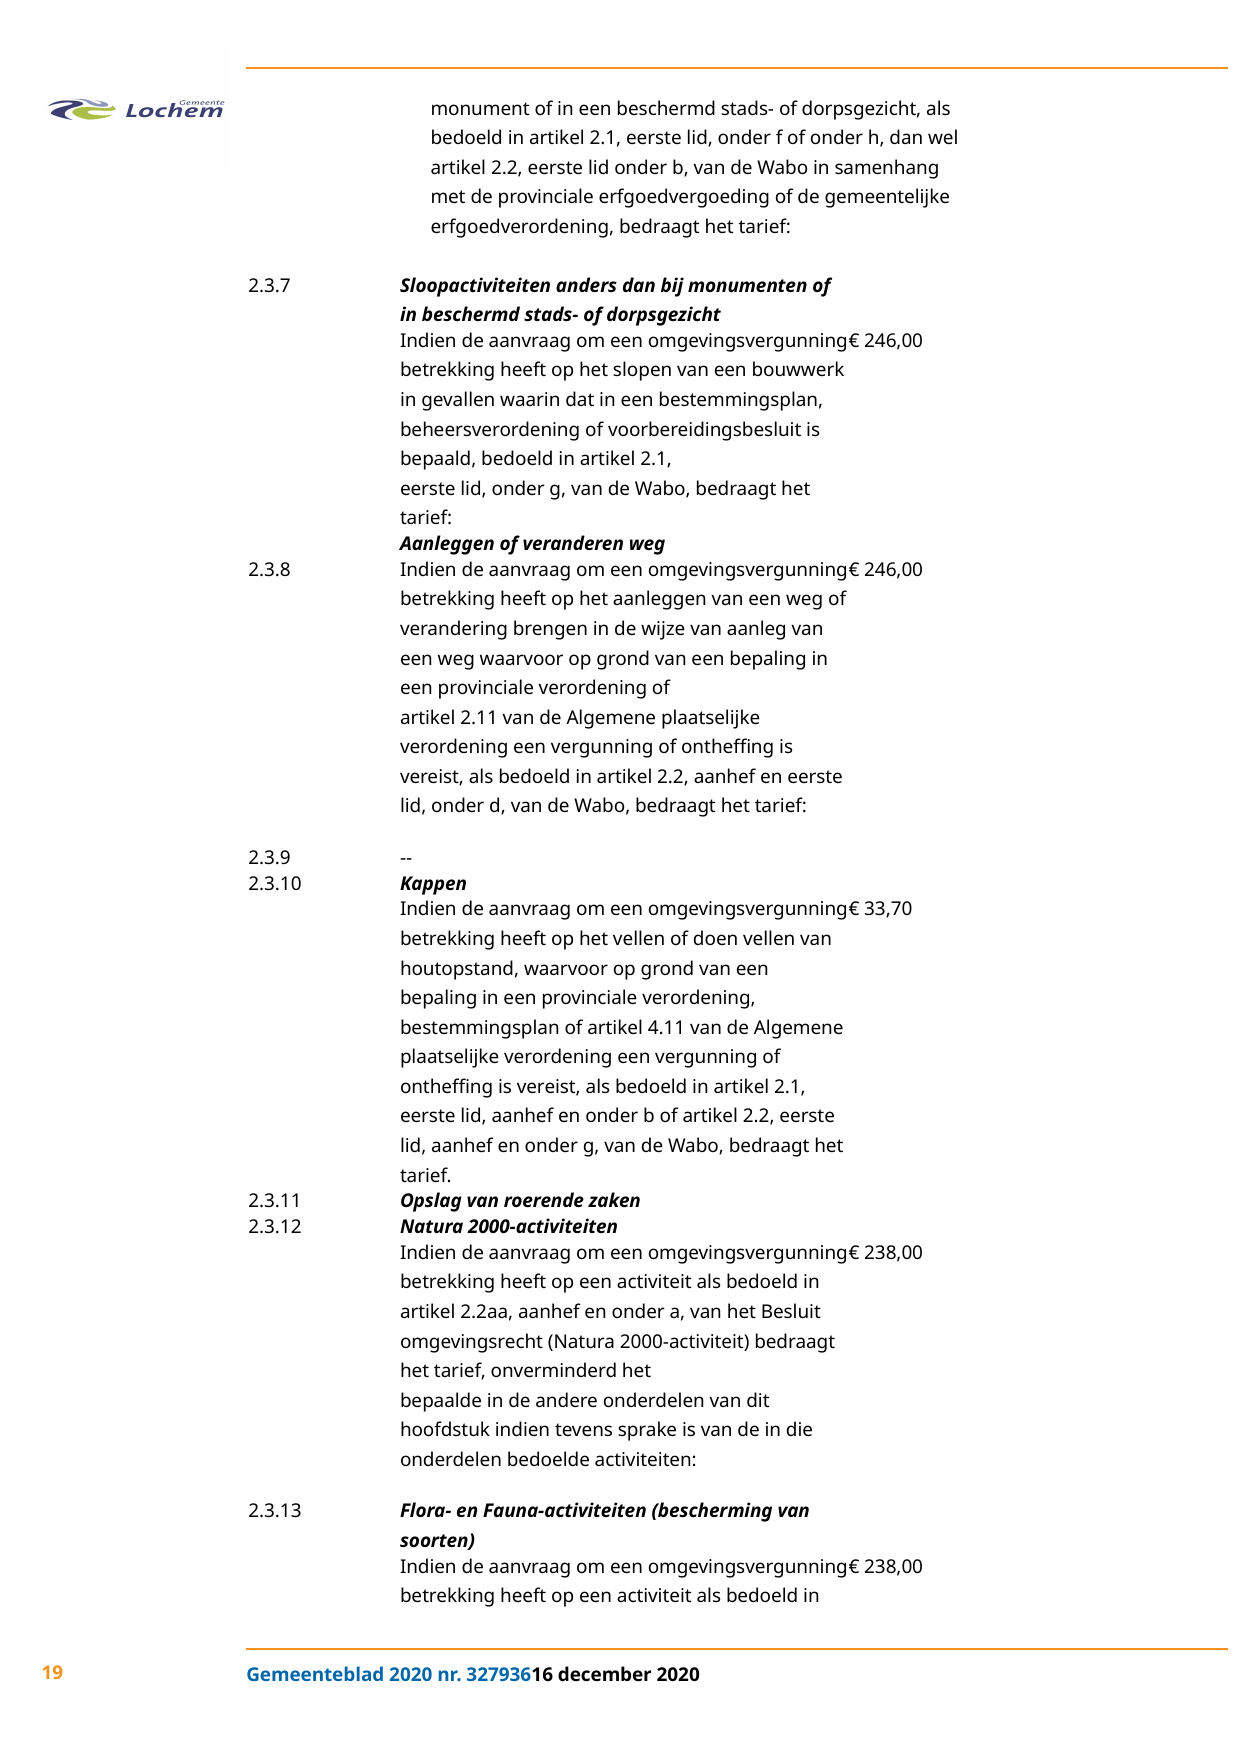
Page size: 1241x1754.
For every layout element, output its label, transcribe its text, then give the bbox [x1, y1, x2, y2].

table_cell € 246,00 [848, 556, 1152, 818]
table_cell [848, 1472, 1152, 1498]
table_cell 2.3.10 [248, 870, 400, 896]
table_cell Indien de aanvraag om een omgevingsvergunning betrekking heeft op een activiteit als bedoeld in artikel 2.2aa, aanhef en onder a, van het Besluit omgevingsrecht (Natura 2000-activiteit) bedraagt het tarief, onverminderd het bepaalde in de andere onderdelen van dit hoofdstuk indien tevens sprake is van de in die onderdelen bedoelde activiteiten: [400, 1239, 848, 1472]
table_cell [248, 1553, 400, 1608]
table_cell [848, 819, 1152, 844]
table_cell 2.3.11 [248, 1188, 400, 1213]
table_cell € 33,70 [848, 896, 1152, 1188]
table_cell [400, 1472, 848, 1498]
table_cell Indien de aanvraag om een omgevingsvergunning betrekking heeft op het aanleggen van een weg of verandering brengen in de wijze van aanleg van een weg waarvoor op grond van een bepaling in een provinciale verordening of artikel 2.11 van de Algemene plaatselijke verordening een vergunning of ontheffing is vereist, als bedoeld in artikel 2.2, aanhef en eerste lid, onder d, van de Wabo, bedraagt het tarief: [400, 556, 848, 818]
table_cell Aanleggen of veranderen weg [400, 530, 848, 556]
table_cell [248, 819, 400, 844]
table_cell [848, 1213, 1152, 1239]
table_cell 2.3.8 [248, 556, 400, 818]
table_cell [248, 327, 400, 530]
table_cell monument of in een beschermd stads- of dorpsgezicht, als bedoeld in artikel 2.1, eerste lid, onder f of onder h, dan wel artikel 2.2, eerste lid onder b, van de Wabo in samenhang met de provinciale erfgoedvergoeding of de gemeentelijke erfgoedverordening, bedraagt het tarief: [430, 95, 969, 239]
table_cell [848, 844, 1152, 870]
table_cell Indien de aanvraag om een omgevingsvergunning betrekking heeft op een activiteit als bedoeld in [400, 1553, 848, 1608]
table_header [848, 272, 1152, 327]
table_cell € 238,00 [848, 1239, 1152, 1472]
table_cell Opslag van roerende zaken [400, 1188, 848, 1213]
table_cell [848, 530, 1152, 556]
table_header Sloopactiviteiten anders dan bij monumenten of in beschermd stads- of dorpsgezicht [400, 272, 848, 327]
table_cell € 246,00 [848, 327, 1152, 530]
table_cell [848, 1188, 1152, 1213]
table_cell 2.3.9 [248, 844, 400, 870]
table_cell [248, 95, 430, 239]
table_cell [400, 819, 848, 844]
table_cell 2.3.13 [248, 1498, 400, 1553]
table_cell [848, 870, 1152, 896]
table_cell Natura 2000-activiteiten [400, 1213, 848, 1239]
table_cell -- [400, 844, 848, 870]
table_cell [969, 95, 1152, 239]
picture [41, 47, 231, 172]
table_cell Indien de aanvraag om een omgevingsvergunning betrekking heeft op het slopen van een bouwwerk in gevallen waarin dat in een bestemmingsplan, beheersverordening of voorbereidingsbesluit is bepaald, bedoeld in artikel 2.1, eerste lid, onder g, van de Wabo, bedraagt het tarief: [400, 327, 848, 530]
table_cell [248, 896, 400, 1188]
table_cell Indien de aanvraag om een omgevingsvergunning betrekking heeft op het vellen of doen vellen van houtopstand, waarvoor op grond van een bepaling in een provinciale verordening, bestemmingsplan of artikel 4.11 van de Algemene plaatselijke verordening een vergunning of ontheffing is vereist, als bedoeld in artikel 2.1, eerste lid, aanhef en onder b of artikel 2.2, eerste lid, aanhef en onder g, van de Wabo, bedraagt het tarief. [400, 896, 848, 1188]
table_cell [848, 1498, 1152, 1553]
table_cell [248, 1239, 400, 1472]
table_header 2.3.7 [248, 272, 400, 327]
table_cell Flora- en Fauna-activiteiten (bescherming van soorten) [400, 1498, 848, 1553]
table_cell [248, 1472, 400, 1498]
table_cell Kappen [400, 870, 848, 896]
table_cell [248, 530, 400, 556]
table_cell € 238,00 [848, 1553, 1152, 1608]
table_cell 2.3.12 [248, 1213, 400, 1239]
